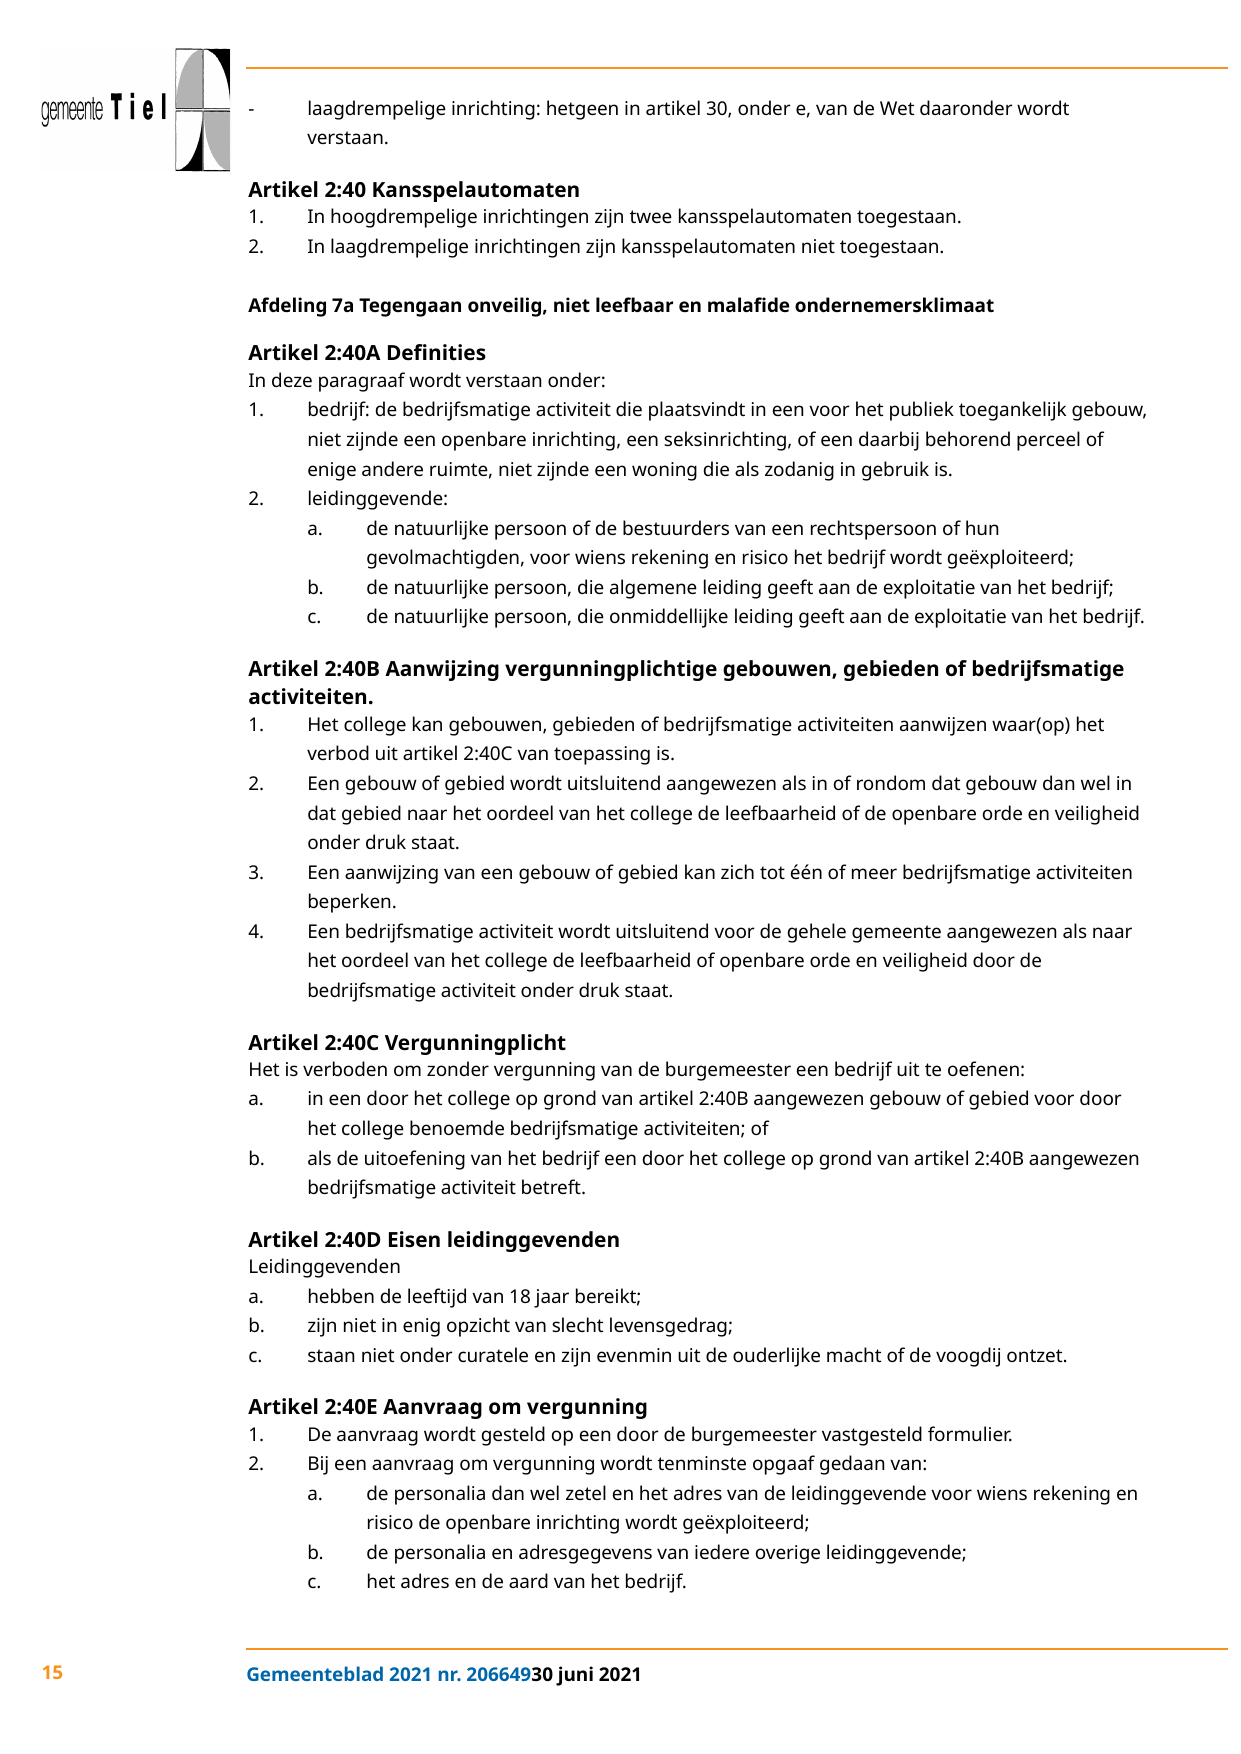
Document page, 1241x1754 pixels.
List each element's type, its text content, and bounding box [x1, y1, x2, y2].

text Artikel 2:40E Aanvraag om vergunning [248, 1392, 1152, 1421]
list Een aanwijzing van een gebouw of gebied kan zich tot één of meer bedrijfsmatige activiteiten beperken. [248, 859, 1152, 914]
text In deze paragraaf wordt verstaan onder: [248, 367, 1152, 393]
list zijn niet in enig opzicht van slecht levensgedrag; [248, 1312, 1152, 1338]
list in een door het college op grond van artikel 2:40B aangewezen gebouw of gebied voor door het college benoemde bedrijfsmatige activiteiten; of [248, 1086, 1152, 1141]
text Artikel 2:40B Aanwijzing vergunningplichtige gebouwen, gebieden of bedrijfsmatige activiteiten. [248, 654, 1152, 711]
list de personalia dan wel zetel en het adres van de leidinggevende voor wiens rekening en risico de openbare inrichting wordt geëxploiteerd; [307, 1480, 1152, 1535]
list In hoogdrempelige inrichtingen zijn twee kansspelautomaten toegestaan. [248, 203, 1152, 229]
text Leidinggevenden [248, 1253, 1152, 1279]
text Artikel 2:40A Definities [248, 338, 1152, 367]
list de natuurlijke persoon, die onmiddellijke leiding geeft aan de exploitatie van het bedrijf. [307, 604, 1152, 629]
list laagdrempelige inrichting: hetgeen in artikel 30, onder e, van de Wet daaronder wordt verstaan. [248, 95, 1152, 150]
list het adres en de aard van het bedrijf. [307, 1569, 1152, 1594]
list als de uitoefening van het bedrijf een door het college op grond van artikel 2:40B aangewezen bedrijfsmatige activiteit betreft. [248, 1145, 1152, 1200]
list staan niet onder curatele en zijn evenmin uit de ouderlijke macht of de voogdij ontzet. [248, 1342, 1152, 1368]
list de natuurlijke persoon of de bestuurders van een rechtspersoon of hun gevolmachtigden, voor wiens rekening en risico het bedrijf wordt geëxploiteerd; [307, 515, 1152, 570]
list Een bedrijfsmatige activiteit wordt uitsluitend voor de gehele gemeente aangewezen als naar het oordeel van het college de leefbaarheid of openbare orde en veiligheid door de bedrijfsmatige activiteit onder druk staat. [248, 918, 1152, 1003]
text Artikel 2:40D Eisen leidinggevenden [248, 1225, 1152, 1253]
list hebben de leeftijd van 18 jaar bereikt; [248, 1283, 1152, 1308]
list bedrijf: de bedrijfsmatige activiteit die plaatsvindt in een voor het publiek toegankelijk gebouw, niet zijnde een openbare inrichting, een seksinrichting, of een daarbij behorend perceel of enige andere ruimte, niet zijnde een woning die als zodanig in gebruik is. [248, 397, 1152, 481]
list Een gebouw of gebied wordt uitsluitend aangewezen als in of rondom dat gebouw dan wel in dat gebied naar het oordeel van het college de leefbaarheid of de openbare orde en veiligheid onder druk staat. [248, 770, 1152, 855]
text Artikel 2:40C Vergunningplicht [248, 1028, 1152, 1056]
list leidinggevende: [248, 485, 1152, 511]
text Afdeling 7a Tegengaan onveilig, niet leefbaar en malafide ondernemersklimaat [248, 292, 1152, 318]
list Bij een aanvraag om vergunning wordt tenminste opgaaf gedaan van: [248, 1450, 1152, 1476]
list Het college kan gebouwen, gebieden of bedrijfsmatige activiteiten aanwijzen waar(op) het verbod uit artikel 2:40C van toepassing is. [248, 711, 1152, 766]
list De aanvraag wordt gesteld op een door de burgemeester vastgesteld formulier. [248, 1421, 1152, 1447]
list de personalia en adresgegevens van iedere overige leidinggevende; [307, 1539, 1152, 1565]
list In laagdrempelige inrichtingen zijn kansspelautomaten niet toegestaan. [248, 233, 1152, 258]
text Artikel 2:40 Kansspelautomaten [248, 175, 1152, 203]
text Het is verboden om zonder vergunning van de burgemeester een bedrijf uit te oefenen: [248, 1056, 1152, 1082]
picture [41, 47, 231, 172]
list de natuurlijke persoon, die algemene leiding geeft aan de exploitatie van het bedrijf; [307, 574, 1152, 600]
